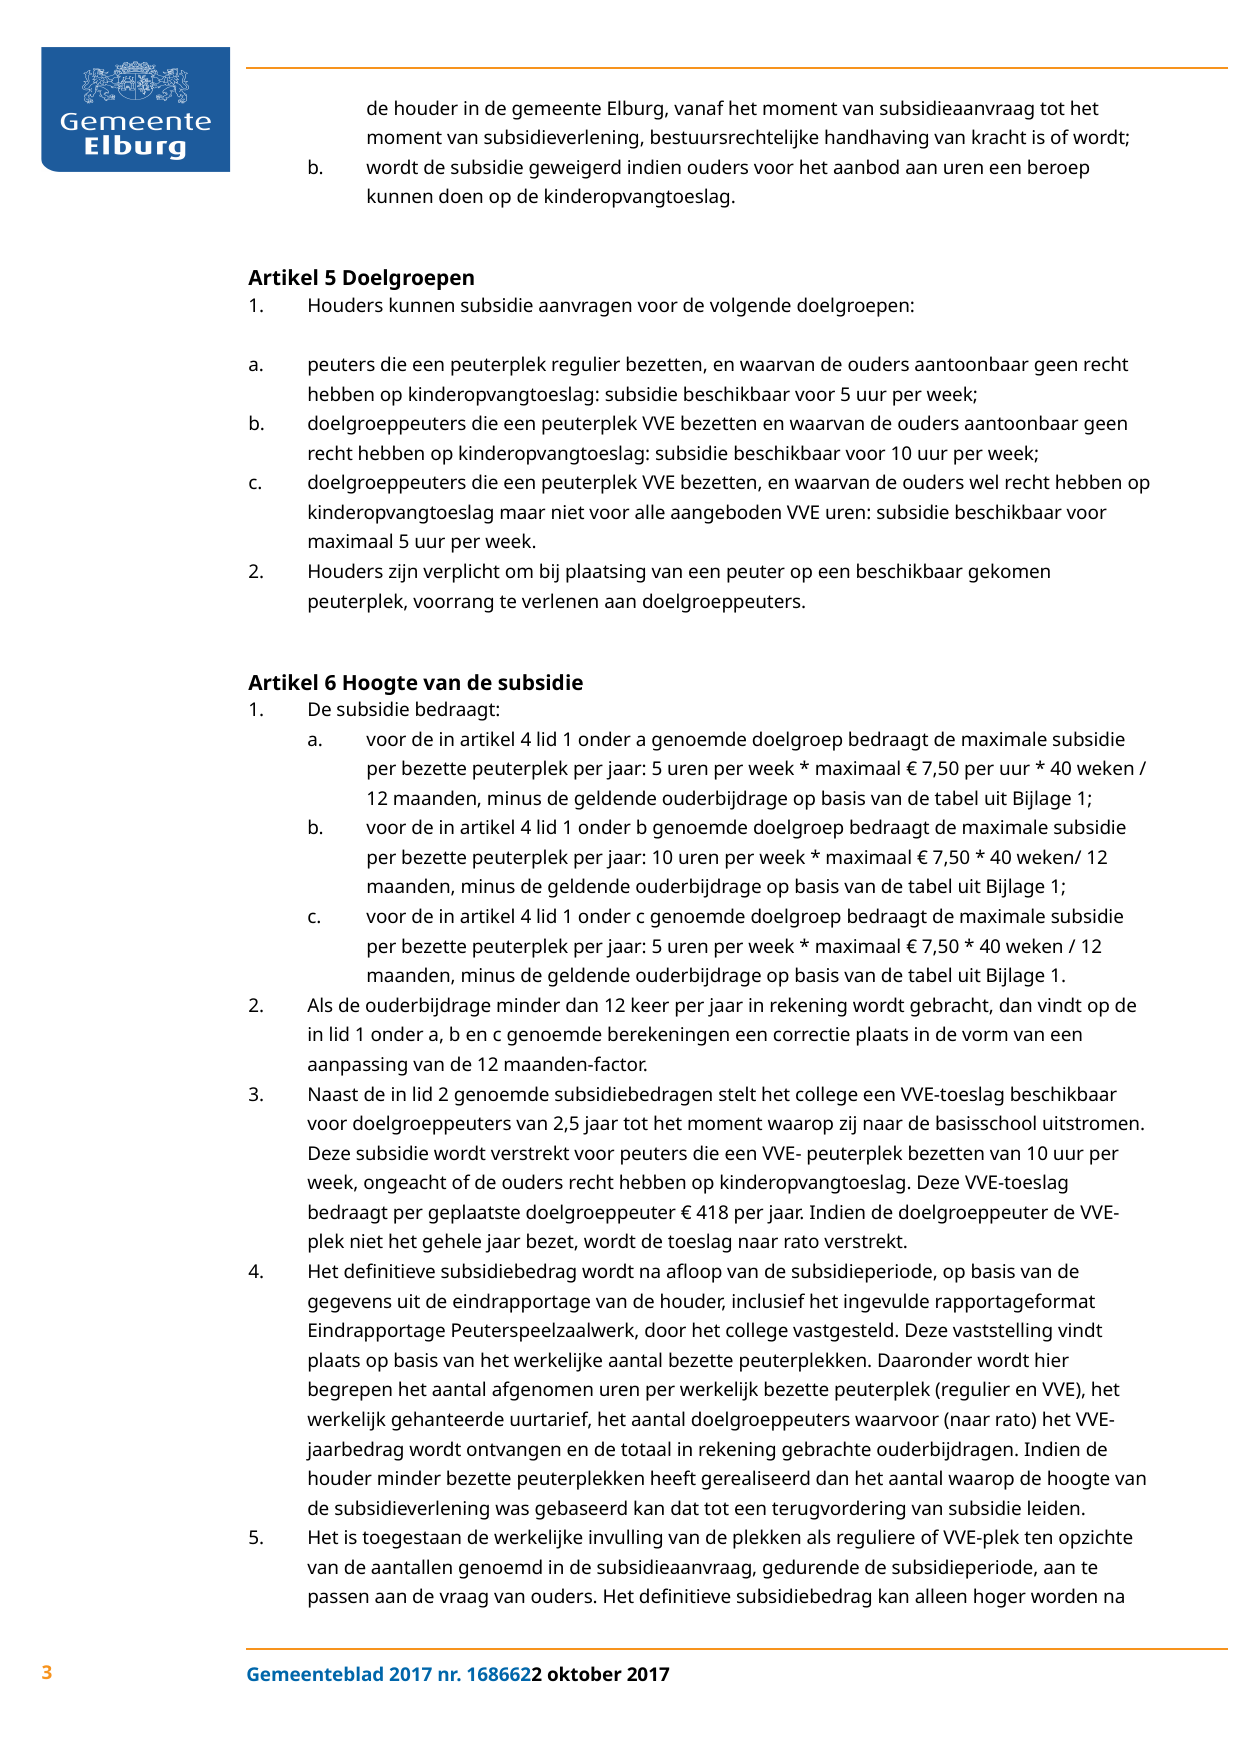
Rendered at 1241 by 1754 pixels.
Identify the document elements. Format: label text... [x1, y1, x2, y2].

list Het is toegestaan de werkelijke invulling van de plekken als reguliere of VVE-plek ten opzichte van de aantallen genoemd in de subsidieaanvraag, gedurende de subsidieperiode, aan te passen aan de vraag van ouders. Het definitieve subsidiebedrag kan alleen hoger worden na [248, 1524, 1152, 1609]
list doelgroeppeuters die een peuterplek VVE bezetten en waarvan de ouders aantoonbaar geen recht hebben op kinderopvangtoeslag: subsidie beschikbaar voor 10 uur per week; [248, 410, 1152, 466]
list Het definitieve subsidiebedrag wordt na afloop van de subsidieperiode, op basis van de gegevens uit de eindrapportage van de houder, inclusief het ingevulde rapportageformat Eindrapportage Peuterspeelzaalwerk, door het college vastgesteld. Deze vaststelling vindt plaats op basis van het werkelijke aantal bezette peuterplekken. Daaronder wordt hier begrepen het aantal afgenomen uren per werkelijk bezette peuterplek (regulier en VVE), het werkelijk gehanteerde uurtarief, het aantal doelgroeppeuters waarvoor (naar rato) het VVE-jaarbedrag wordt ontvangen en de totaal in rekening gebrachte ouderbijdragen. Indien de houder minder bezette peuterplekken heeft gerealiseerd dan het aantal waarop de hoogte van de subsidieverlening was gebaseerd kan dat tot een terugvordering van subsidie leiden. [248, 1258, 1152, 1521]
text Artikel 6 Hoogte van de subsidie [248, 668, 1152, 696]
list voor de in artikel 4 lid 1 onder c genoemde doelgroep bedraagt de maximale subsidie per bezette peuterplek per jaar: 5 uren per week * maximaal € 7,50 * 40 weken / 12 maanden, minus de geldende ouderbijdrage op basis van de tabel uit Bijlage 1. [307, 903, 1152, 988]
list peuters die een peuterplek regulier bezetten, en waarvan de ouders aantoonbaar geen recht hebben op kinderopvangtoeslag: subsidie beschikbaar voor 5 uur per week; [248, 351, 1152, 406]
list voor de in artikel 4 lid 1 onder a genoemde doelgroep bedraagt de maximale subsidie per bezette peuterplek per jaar: 5 uren per week * maximaal € 7,50 per uur * 40 weken / 12 maanden, minus de geldende ouderbijdrage op basis van de tabel uit Bijlage 1; [307, 726, 1152, 811]
list de houder in de gemeente Elburg, vanaf het moment van subsidieaanvraag tot het moment van subsidieverlening, bestuursrechtelijke handhaving van kracht is of wordt; [307, 95, 1152, 150]
picture [41, 47, 231, 172]
list De subsidie bedraagt: [248, 696, 1152, 722]
text Artikel 5 Doelgroepen [248, 263, 1152, 292]
list doelgroeppeuters die een peuterplek VVE bezetten, en waarvan de ouders wel recht hebben op kinderopvangtoeslag maar niet voor alle aangeboden VVE uren: subsidie beschikbaar voor maximaal 5 uur per week. [248, 469, 1152, 554]
list Houders kunnen subsidie aanvragen voor de volgende doelgroepen: [248, 292, 1152, 318]
list wordt de subsidie geweigerd indien ouders voor het aanbod aan uren een beroep kunnen doen op de kinderopvangtoeslag. [307, 154, 1152, 209]
list Naast de in lid 2 genoemde subsidiebedragen stelt het college een VVE-toeslag beschikbaar voor doelgroeppeuters van 2,5 jaar tot het moment waarop zij naar de basisschool uitstromen. Deze subsidie wordt verstrekt voor peuters die een VVE- peuterplek bezetten van 10 uur per week, ongeacht of de ouders recht hebben op kinderopvangtoeslag. Deze VVE-toeslag bedraagt per geplaatste doelgroeppeuter € 418 per jaar. Indien de doelgroeppeuter de VVE-plek niet het gehele jaar bezet, wordt de toeslag naar rato verstrekt. [248, 1081, 1152, 1254]
list Als de ouderbijdrage minder dan 12 keer per jaar in rekening wordt gebracht, dan vindt op de in lid 1 onder a, b en c genoemde berekeningen een correctie plaats in de vorm van een aanpassing van de 12 maanden-factor. [248, 992, 1152, 1077]
list Houders zijn verplicht om bij plaatsing van een peuter op een beschikbaar gekomen peuterplek, voorrang te verlenen aan doelgroeppeuters. [248, 558, 1152, 613]
list voor de in artikel 4 lid 1 onder b genoemde doelgroep bedraagt de maximale subsidie per bezette peuterplek per jaar: 10 uren per week * maximaal € 7,50 * 40 weken/ 12 maanden, minus de geldende ouderbijdrage op basis van de tabel uit Bijlage 1; [307, 814, 1152, 899]
